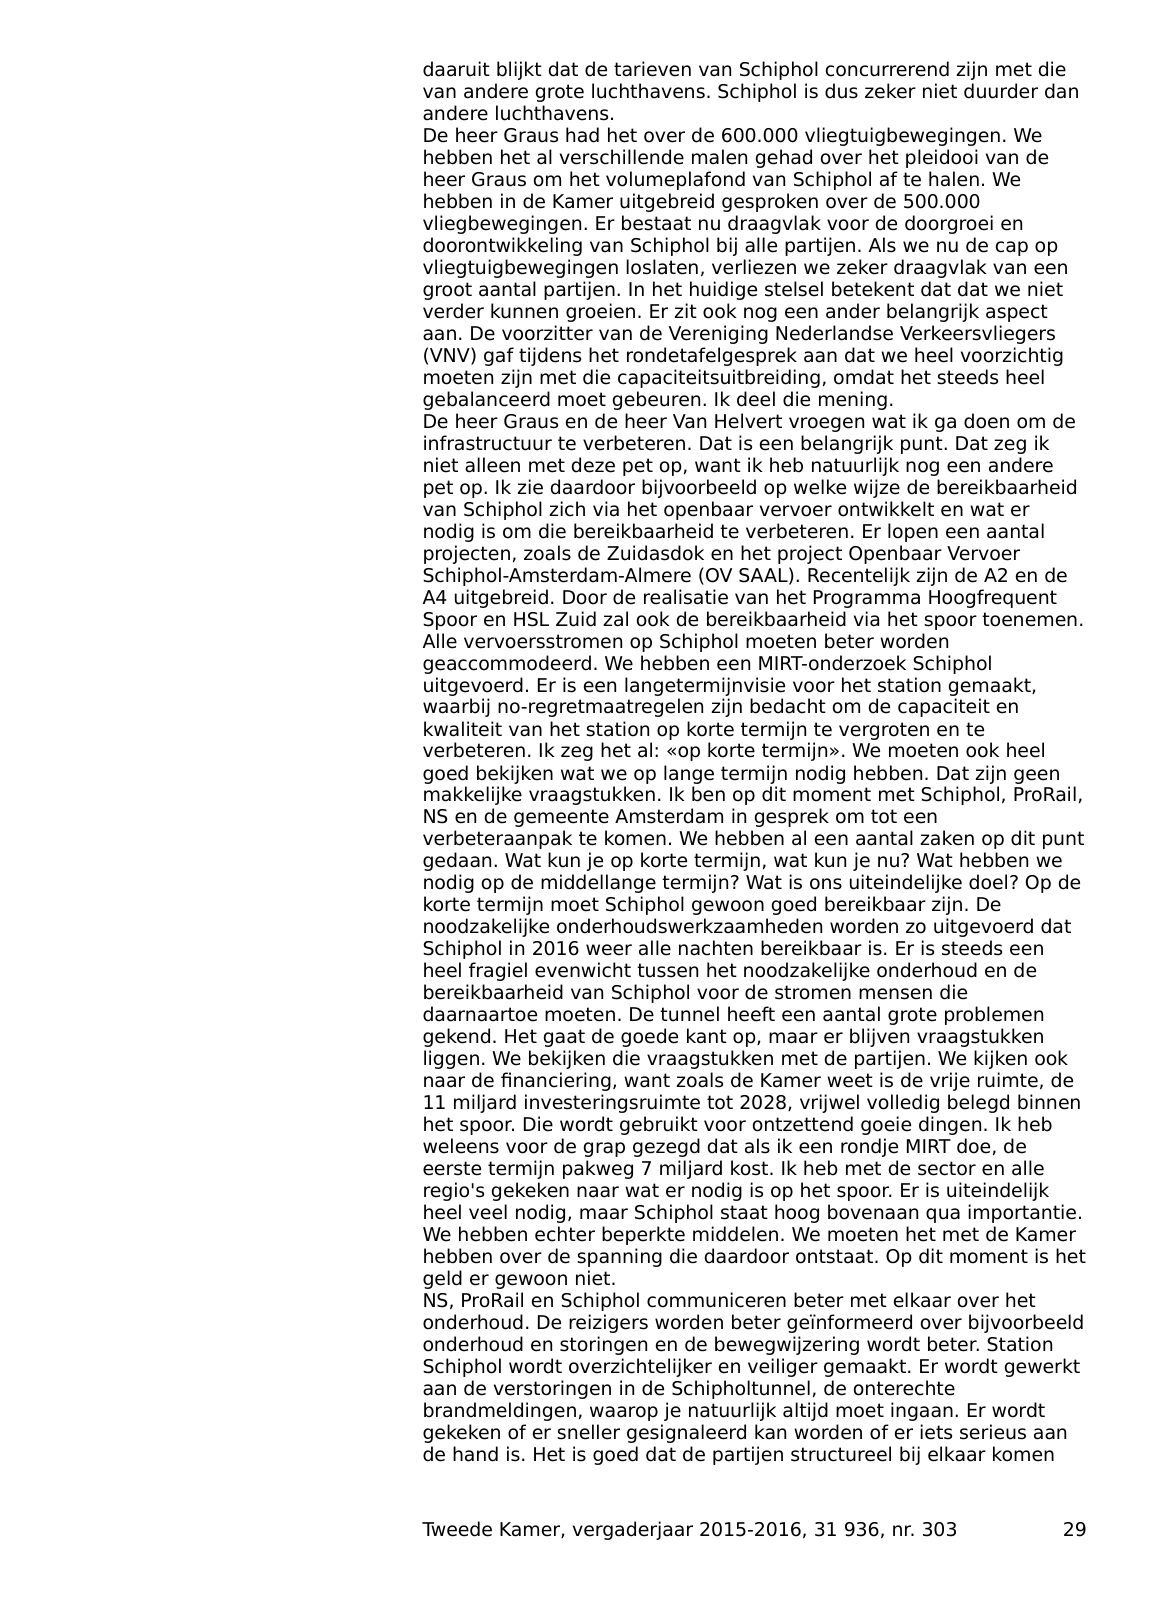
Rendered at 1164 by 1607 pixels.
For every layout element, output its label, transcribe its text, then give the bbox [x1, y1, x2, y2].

text De heer Graus en de heer Van Helvert vroegen wat ik ga doen om de infrastructuur te verbeteren. Dat is een belangrijk punt. Dat zeg ik niet alleen met deze pet op, want ik heb natuurlijk nog een andere pet op. Ik zie daardoor bijvoorbeeld op welke wijze de bereikbaarheid van Schiphol zich via het openbaar vervoer ontwikkelt en wat er nodig is om die bereikbaarheid te verbeteren. Er lopen een aantal projecten, zoals de Zuidasdok en het project Openbaar Vervoer Schiphol-Amsterdam-Almere (OV SAAL). Recentelijk zijn de A2 en de A4 uitgebreid. Door de realisatie van het Programma Hoogfrequent Spoor en HSL Zuid zal ook de bereikbaarheid via het spoor toenemen. Alle vervoersstromen op Schiphol moeten beter worden geaccommodeerd. We hebben een MIRT-onderzoek Schiphol uitgevoerd. Er is een langetermijnvisie voor het station gemaakt, waarbij no-regretmaatregelen zijn bedacht om de capaciteit en kwaliteit van het station op korte termijn te vergroten en te verbeteren. Ik zeg het al: «op korte termijn». We moeten ook heel goed bekijken wat we op lange termijn nodig hebben. Dat zijn geen makkelijke vraagstukken. Ik ben op dit moment met Schiphol, ProRail, NS en de gemeente Amsterdam in gesprek om tot een verbeteraanpak te komen. We hebben al een aantal zaken op dit punt gedaan. Wat kun je op korte termijn, wat kun je nu? Wat hebben we nodig op de middellange termijn? Wat is ons uiteindelijke doel? Op de korte termijn moet Schiphol gewoon goed bereikbaar zijn. De noodzakelijke onderhoudswerkzaamheden worden zo uitgevoerd dat Schiphol in 2016 weer alle nachten bereikbaar is. Er is steeds een heel fragiel evenwicht tussen het noodzakelijke onderhoud en de bereikbaarheid van Schiphol voor de stromen mensen die daarnaartoe moeten. De tunnel heeft een aantal grote problemen gekend. Het gaat de goede kant op, maar er blijven vraagstukken liggen. We bekijken die vraagstukken met de partijen. We kijken ook naar de financiering, want zoals de Kamer weet is de vrije ruimte, de 11 miljard investeringsruimte tot 2028, vrijwel volledig belegd binnen het spoor. Die wordt gebruikt voor ontzettend goeie dingen. Ik heb weleens voor de grap gezegd dat als ik een rondje MIRT doe, de eerste termijn pakweg 7 miljard kost. Ik heb met de sector en alle regio's gekeken naar wat er nodig is op het spoor. Er is uiteindelijk heel veel nodig, maar Schiphol staat hoog bovenaan qua importantie. We hebben echter beperkte middelen. We moeten het met de Kamer hebben over de spanning die daardoor ontstaat. Op dit moment is het geld er gewoon niet. [422, 411, 1087, 1290]
text De heer Graus had het over de 600.000 vliegtuigbewegingen. We hebben het al verschillende malen gehad over het pleidooi van de heer Graus om het volumeplafond van Schiphol af te halen. We hebben in de Kamer uitgebreid gesproken over de 500.000 vliegbewegingen. Er bestaat nu draagvlak voor de doorgroei en doorontwikkeling van Schiphol bij alle partijen. Als we nu de cap op vliegtuigbewegingen loslaten, verliezen we zeker draagvlak van een groot aantal partijen. In het huidige stelsel betekent dat dat we niet verder kunnen groeien. Er zit ook nog een ander belangrijk aspect aan. De voorzitter van de Vereniging Nederlandse Verkeersvliegers (VNV) gaf tijdens het rondetafelgesprek aan dat we heel voorzichtig moeten zijn met die capaciteitsuitbreiding, omdat het steeds heel gebalanceerd moet gebeuren. Ik deel die mening. [422, 125, 1087, 411]
text NS, ProRail en Schiphol communiceren beter met elkaar over het onderhoud. De reizigers worden beter geïnformeerd over bijvoorbeeld onderhoud en storingen en de bewegwijzering wordt beter. Station Schiphol wordt overzichtelijker en veiliger gemaakt. Er wordt gewerkt aan de verstoringen in de Schipholtunnel, de onterechte brandmeldingen, waarop je natuurlijk altijd moet ingaan. Er wordt gekeken of er sneller gesignaleerd kan worden of er iets serieus aan de hand is. Het is goed dat de partijen structureel bij elkaar komen [422, 1290, 1087, 1466]
text daaruit blijkt dat de tarieven van Schiphol concurrerend zijn met die van andere grote luchthavens. Schiphol is dus zeker niet duurder dan andere luchthavens. [422, 59, 1087, 125]
